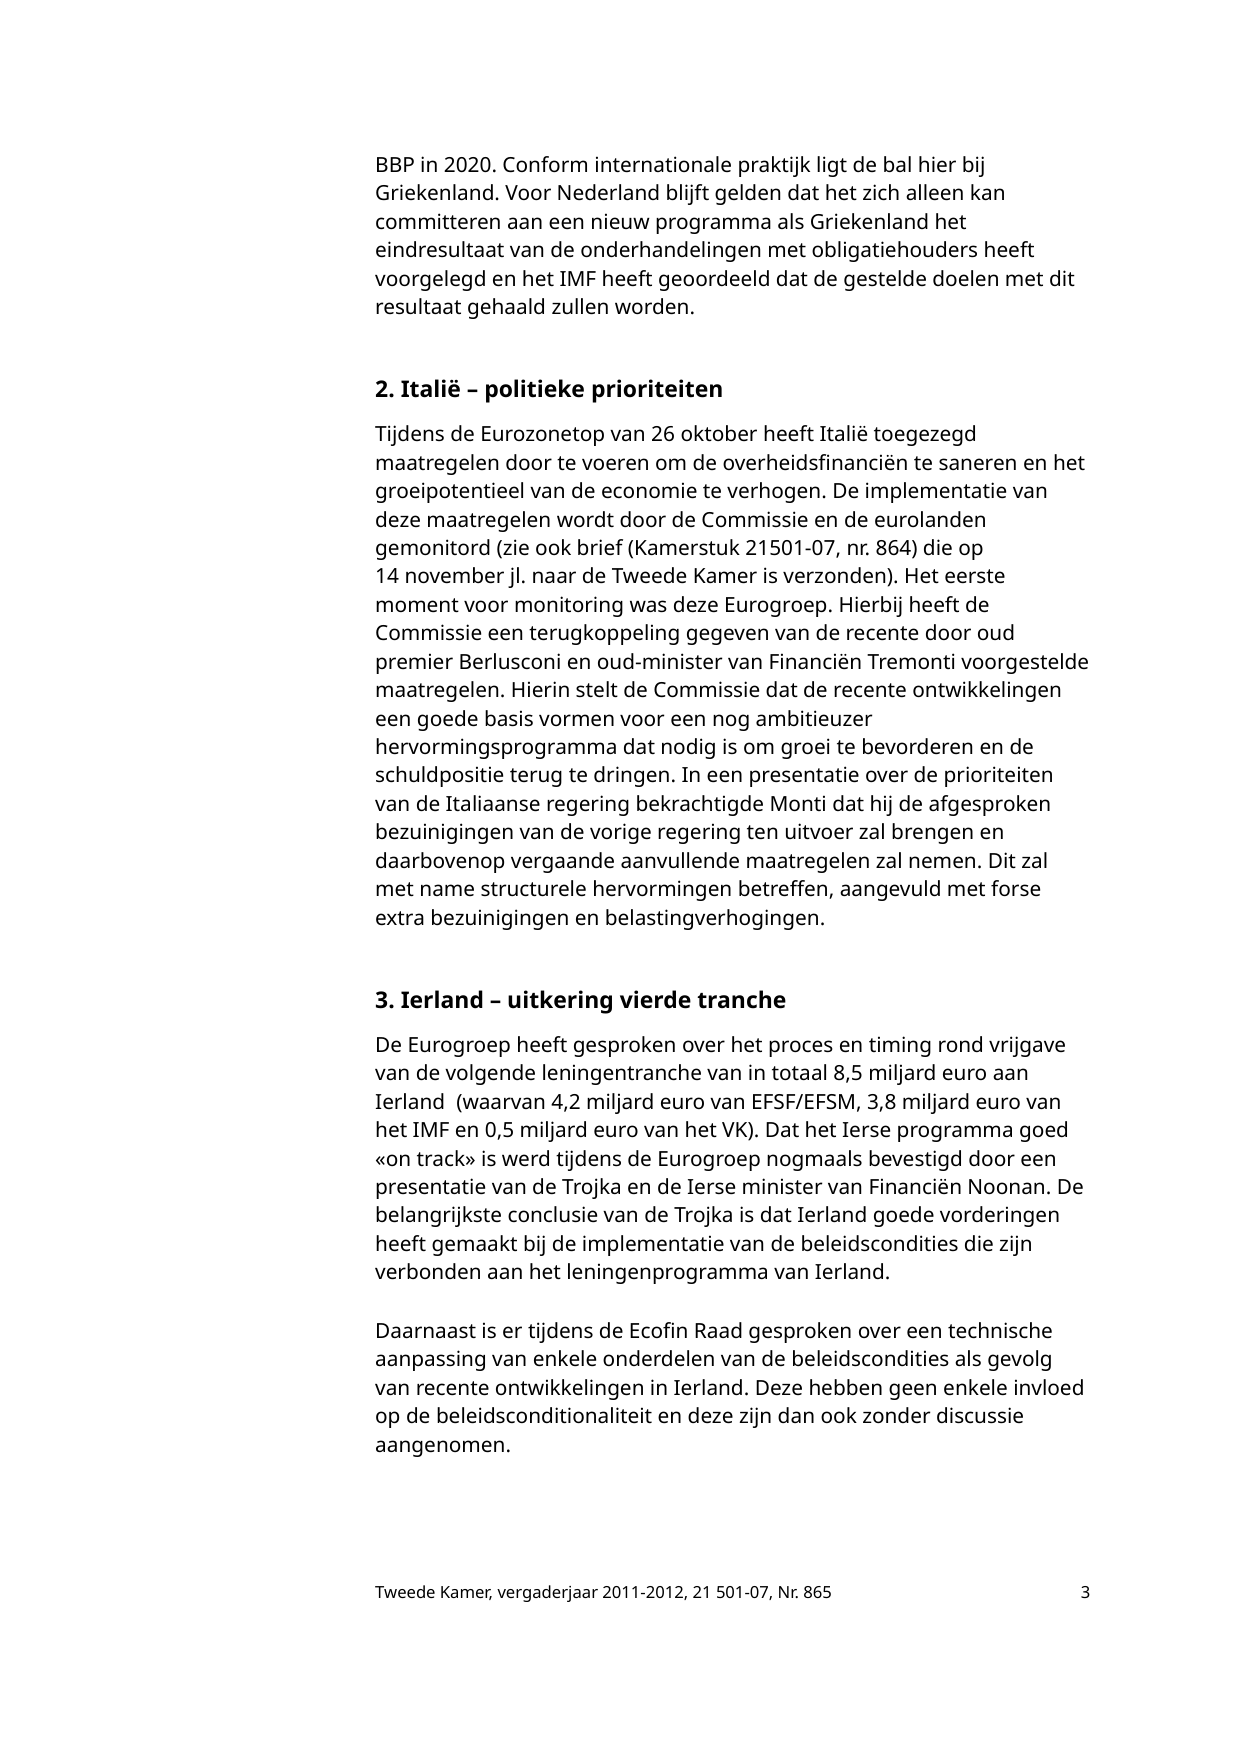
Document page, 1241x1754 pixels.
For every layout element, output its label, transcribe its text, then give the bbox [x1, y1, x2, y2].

subtitle 3. Ierland – uitkering vierde tranche [375, 984, 1090, 1015]
text Daarnaast is er tijdens de Ecofin Raad gesproken over een technische aanpassing van enkele onderdelen van de beleidscondities als gevolg van recente ontwikkelingen in Ierland. Deze hebben geen enkele invloed op de beleidsconditionaliteit en deze zijn dan ook zonder discussie aangenomen. [375, 1316, 1090, 1458]
text BBP in 2020. Conform internationale praktijk ligt de bal hier bij Griekenland. Voor Nederland blijft gelden dat het zich alleen kan committeren aan een nieuw programma als Griekenland het eindresultaat van de onderhandelingen met obligatiehouders heeft voorgelegd en het IMF heeft geoordeeld dat de gestelde doelen met dit resultaat gehaald zullen worden. [375, 150, 1090, 321]
text De Eurogroep heeft gesproken over het proces en timing rond vrijgave van de volgende leningentranche van in totaal 8,5 miljard euro aan Ierland (waarvan 4,2 miljard euro van EFSF/EFSM, 3,8 miljard euro van het IMF en 0,5 miljard euro van het VK). Dat het Ierse programma goed «on track» is werd tijdens de Eurogroep nogmaals bevestigd door een presentatie van de Trojka en de Ierse minister van Financiën Noonan. De belangrijkste conclusie van de Trojka is dat Ierland goede vorderingen heeft gemaakt bij de implementatie van de beleidscondities die zijn verbonden aan het leningenprogramma van Ierland. [375, 1030, 1090, 1286]
text Tijdens de Eurozonetop van 26 oktober heeft Italië toegezegd maatregelen door te voeren om de overheidsfinanciën te saneren en het groeipotentieel van de economie te verhogen. De implementatie van deze maatregelen wordt door de Commissie en de eurolanden gemonitord (zie ook brief (Kamerstuk 21501-07, nr. 864) die op 14 november jl. naar de Tweede Kamer is verzonden). Het eerste moment voor monitoring was deze Eurogroep. Hierbij heeft de Commissie een terugkoppeling gegeven van de recente door oud premier Berlusconi en oud-minister van Financiën Tremonti voorgestelde maatregelen. Hierin stelt de Commissie dat de recente ontwikkelingen een goede basis vormen voor een nog ambitieuzer hervormingsprogramma dat nodig is om groei te bevorderen en de schuldpositie terug te dringen. In een presentatie over de prioriteiten van de Italiaanse regering bekrachtigde Monti dat hij de afgesproken bezuinigingen van de vorige regering ten uitvoer zal brengen en daarbovenop vergaande aanvullende maatregelen zal nemen. Dit zal met name structurele hervormingen betreffen, aangevuld met forse extra bezuinigingen en belastingverhogingen. [375, 419, 1090, 931]
subtitle 2. Italië – politieke prioriteiten [375, 373, 1090, 404]
